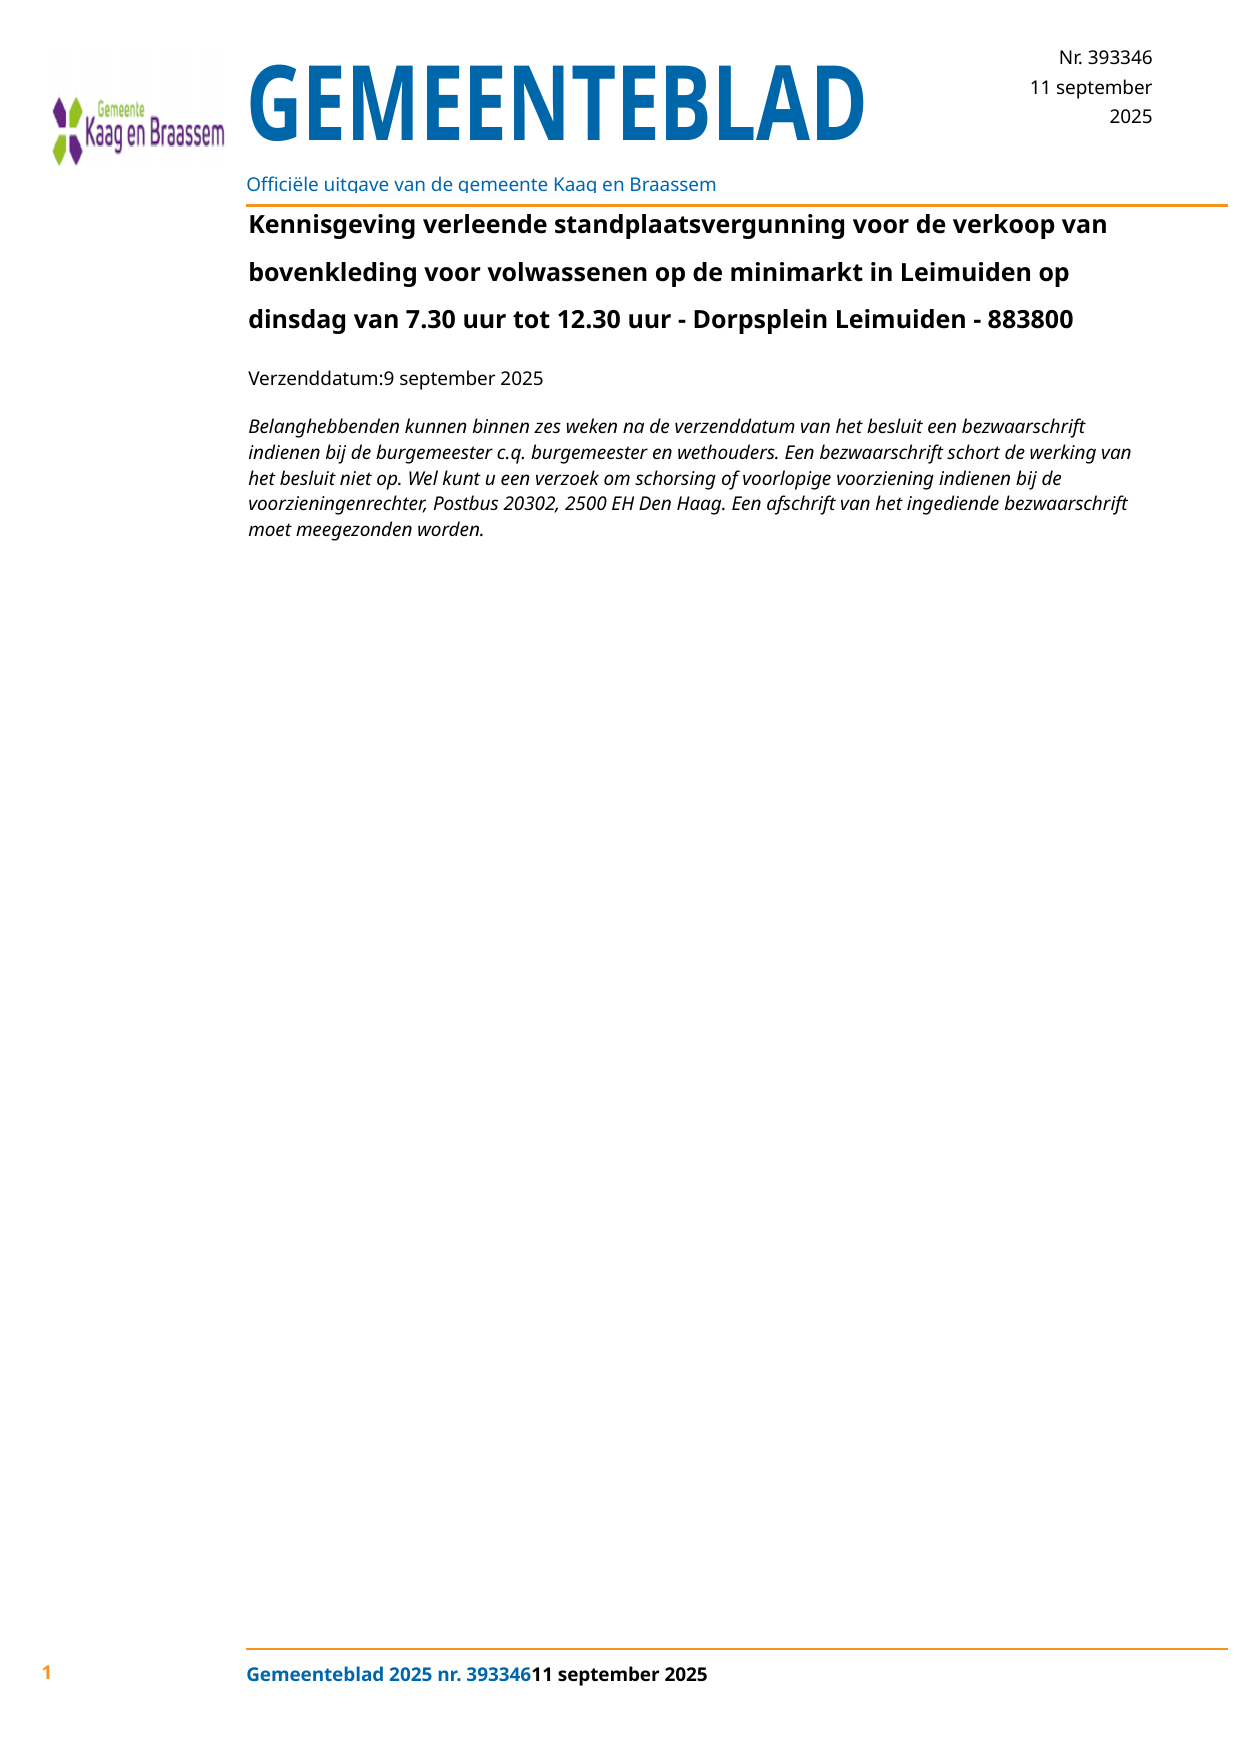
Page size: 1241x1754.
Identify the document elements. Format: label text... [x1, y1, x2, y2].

text Verzenddatum:9 september 2025 [248, 366, 1152, 391]
text Kennisgeving verleende standplaatsvergunning voor de verkoop van bovenkleding voor volwassenen op de minimarkt in Leimuiden op dinsdag van 7.30 uur tot 12.30 uur - Dorpsplein Leimuiden - 883800 [248, 207, 1152, 336]
text Belanghebbenden kunnen binnen zes weken na de verzenddatum van het besluit een bezwaarschrift indienen bij de burgemeester c.q. burgemeester en wethouders. Een bezwaarschrift schort de werking van het besluit niet op. Wel kunt u een verzoek om schorsing of voorlopige voorziening indienen bij de voorzieningenrechter, Postbus 20302, 2500 EH Den Haag. Een afschrift van het ingediende bezwaarschrift moet meegezonden worden. [248, 413, 1152, 542]
picture [41, 47, 231, 172]
